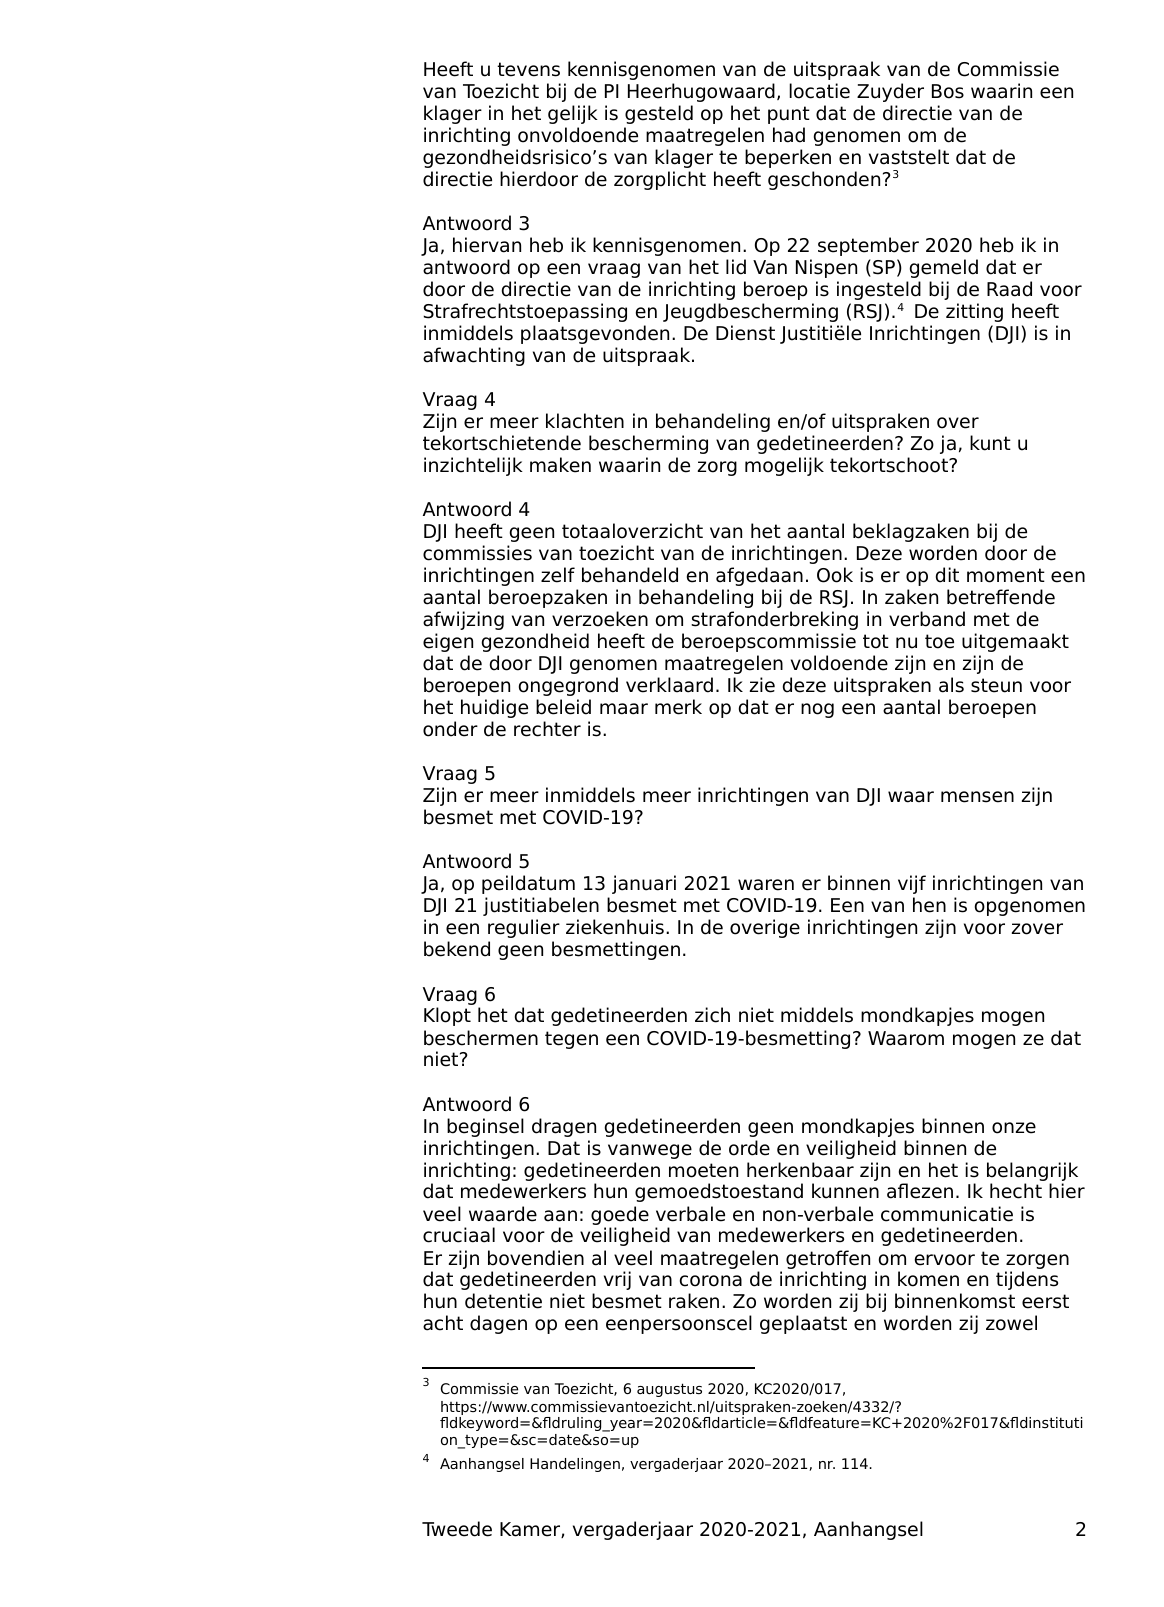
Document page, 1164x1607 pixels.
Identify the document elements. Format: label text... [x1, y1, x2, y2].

text Zijn er meer klachten in behandeling en/of uitspraken over tekortschietende bescherming van gedetineerden? Zo ja, kunt u inzichtelijk maken waarin de zorg mogelijk tekortschoot? [422, 411, 1087, 477]
text Vraag 5 [422, 763, 1087, 785]
text Ja, op peildatum 13 januari 2021 waren er binnen vijf inrichtingen van DJI 21 justitiabelen besmet met COVID-19. Een van hen is opgenomen in een regulier ziekenhuis. In de overige inrichtingen zijn voor zover bekend geen besmettingen. [422, 873, 1087, 961]
text In beginsel dragen gedetineerden geen mondkapjes binnen onze inrichtingen. Dat is vanwege de orde en veiligheid binnen de inrichting: gedetineerden moeten herkenbaar zijn en het is belangrijk dat medewerkers hun gemoedstoestand kunnen aflezen. Ik hecht hier veel waarde aan: goede verbale en non-verbale communicatie is cruciaal voor de veiligheid van medewerkers en gedetineerden. [422, 1116, 1087, 1247]
text Commissie van Toezicht, 6 augustus 2020, KC2020/017, https://www.commissievantoezicht.nl/uitspraken-zoeken/4332/?fldkeyword=&fldruling_year=2020&fldarticle=&fldfeature=KC+2020%2F017&fldinstitution_type=&sc=date&so=up [422, 1377, 1087, 1449]
text Antwoord 5 [422, 851, 1087, 873]
text Ja, hiervan heb ik kennisgenomen. Op 22 september 2020 heb ik in antwoord op een vraag van het lid Van Nispen (SP) gemeld dat er door de directie van de inrichting beroep is ingesteld bij de Raad voor Strafrechtstoepassing en Jeugdbescherming (RSJ). De zitting heeft inmiddels plaatsgevonden. De Dienst Justitiële Inrichtingen (DJI) is in afwachting van de uitspraak. [422, 235, 1087, 367]
text Antwoord 3 [422, 213, 1087, 235]
text Zijn er meer inmiddels meer inrichtingen van DJI waar mensen zijn besmet met COVID-19? [422, 785, 1087, 829]
text DJI heeft geen totaaloverzicht van het aantal beklagzaken bij de commissies van toezicht van de inrichtingen. Deze worden door de inrichtingen zelf behandeld en afgedaan. Ook is er op dit moment een aantal beroepzaken in behandeling bij de RSJ. In zaken betreffende afwijzing van verzoeken om strafonderbreking in verband met de eigen gezondheid heeft de beroepscommissie tot nu toe uitgemaakt dat de door DJI genomen maatregelen voldoende zijn en zijn de beroepen ongegrond verklaard. Ik zie deze uitspraken als steun voor het huidige beleid maar merk op dat er nog een aantal beroepen onder de rechter is. [422, 521, 1087, 741]
text Aanhangsel Handelingen, vergaderjaar 2020–2021, nr. 114. [422, 1452, 1087, 1474]
text Vraag 6 [422, 983, 1087, 1005]
text Heeft u tevens kennisgenomen van de uitspraak van de Commissie van Toezicht bij de PI Heerhugowaard, locatie Zuyder Bos waarin een klager in het gelijk is gesteld op het punt dat de directie van de inrichting onvoldoende maatregelen had genomen om de gezondheidsrisico’s van klager te beperken en vaststelt dat de directie hierdoor de zorgplicht heeft geschonden? [422, 59, 1087, 191]
text Vraag 4 [422, 389, 1087, 411]
text Antwoord 6 [422, 1093, 1087, 1116]
text Er zijn bovendien al veel maatregelen getroffen om ervoor te zorgen dat gedetineerden vrij van corona de inrichting in komen en tijdens hun detentie niet besmet raken. Zo worden zij bij binnenkomst eerst acht dagen op een eenpersoonscel geplaatst en worden zij zowel [422, 1247, 1087, 1335]
text Antwoord 4 [422, 499, 1087, 521]
text Klopt het dat gedetineerden zich niet middels mondkapjes mogen beschermen tegen een COVID-19-besmetting? Waarom mogen ze dat niet? [422, 1005, 1087, 1071]
